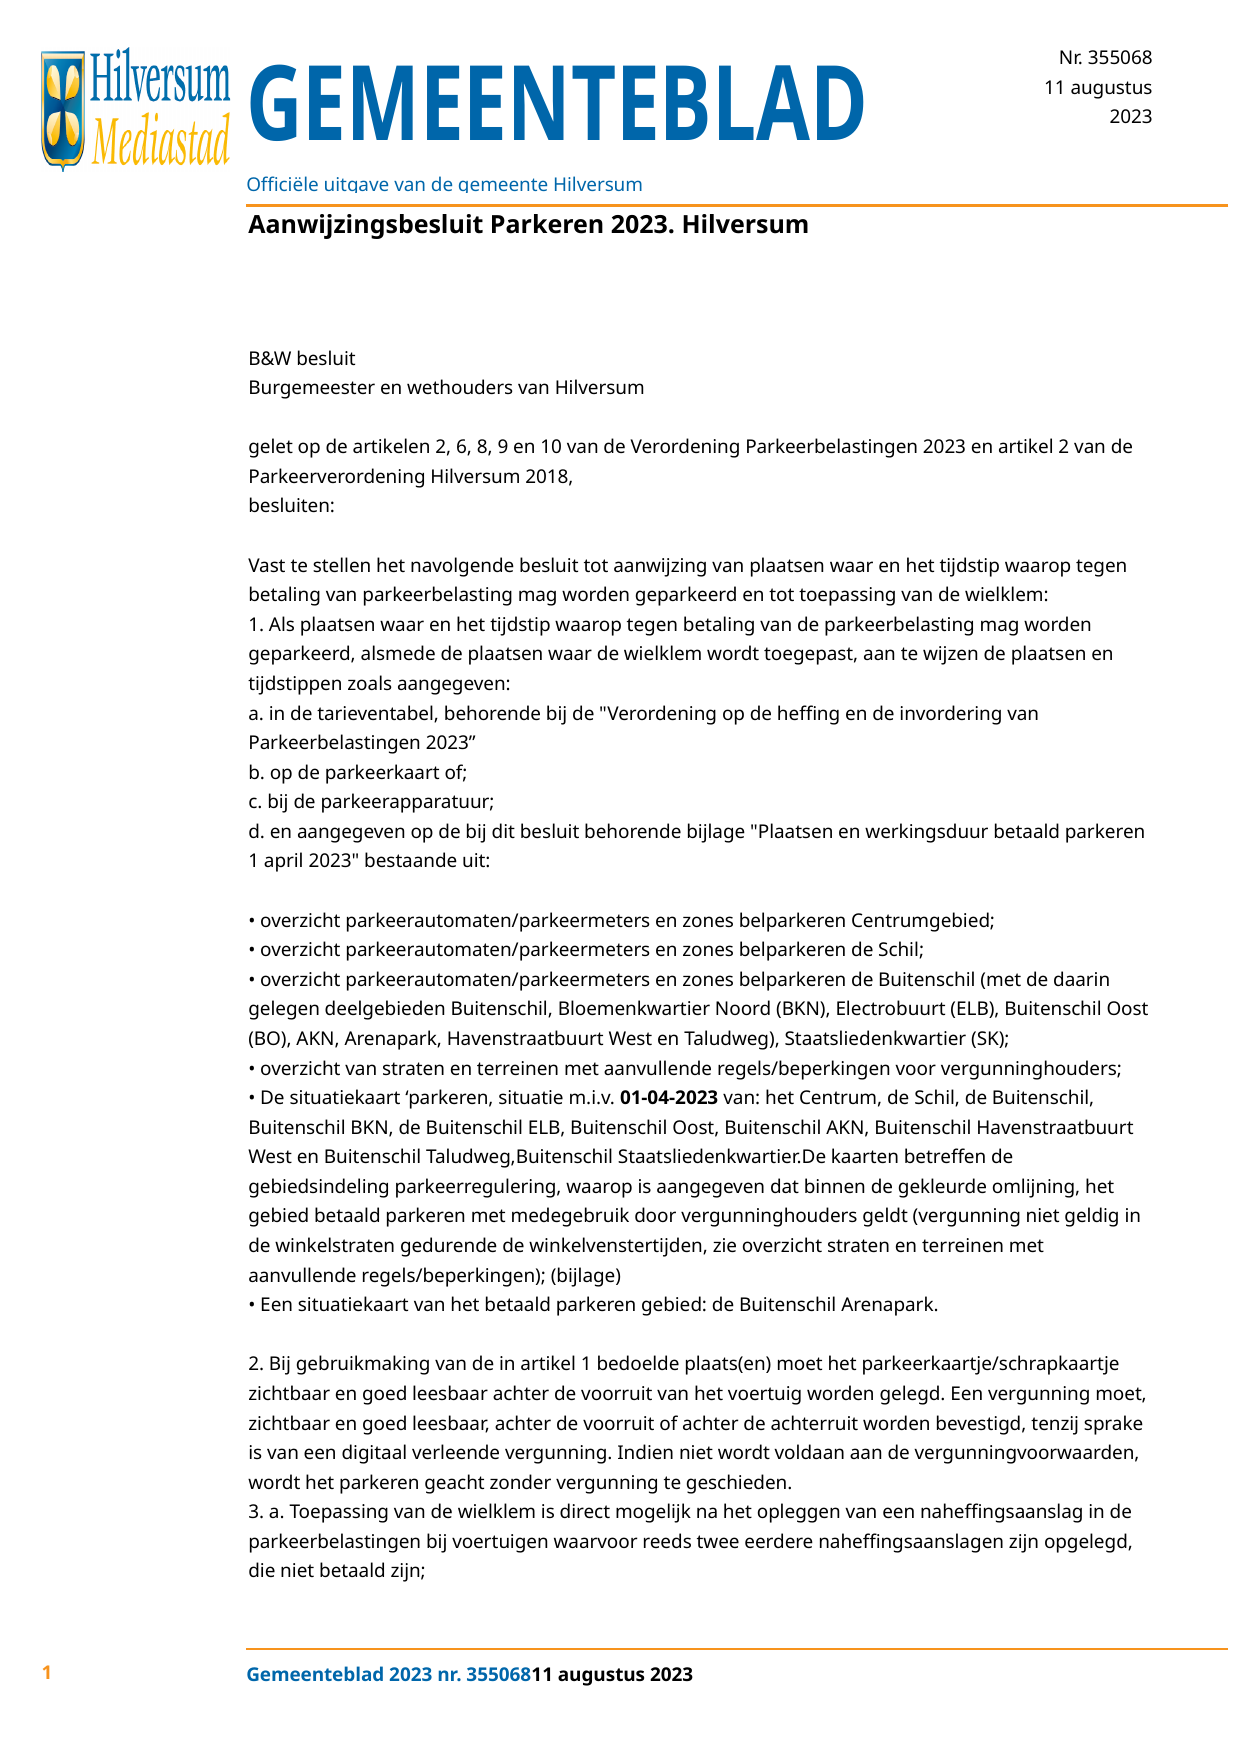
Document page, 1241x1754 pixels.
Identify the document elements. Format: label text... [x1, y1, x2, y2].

text a. in de tarieventabel, behorende bij de "Verordening op de heffing en de invordering van Parkeerbelastingen 2023” [248, 700, 1152, 755]
table_header B&W besluit [248, 345, 1152, 371]
text Vast te stellen het navolgende besluit tot aanwijzing van plaatsen waar en het tijdstip waarop tegen betaling van parkeerbelasting mag worden geparkeerd en tot toepassing van de wielklem: [248, 552, 1152, 607]
text besluiten: [248, 493, 1152, 518]
text Aanwijzingsbesluit Parkeren 2023. Hilversum [248, 207, 1152, 241]
text • Een situatiekaart van het betaald parkeren gebied: de Buitenschil Arenapark. [248, 1291, 1152, 1317]
text • overzicht parkeerautomaten/parkeermeters en zones belparkeren de Schil; [248, 936, 1152, 962]
text b. op de parkeerkaart of; [248, 759, 1152, 785]
text 2. Bij gebruikmaking van de in artikel 1 bedoelde plaats(en) moet het parkeerkaartje/schrapkaartje zichtbaar en goed leesbaar achter de voorruit van het voertuig worden gelegd. Een vergunning moet, zichtbaar en goed leesbaar, achter de voorruit of achter de achterruit worden bevestigd, tenzij sprake is van een digitaal verleende vergunning. Indien niet wordt voldaan aan de vergunningvoorwaarden, wordt het parkeren geacht zonder vergunning te geschieden. [248, 1351, 1152, 1495]
picture [41, 47, 231, 172]
text d. en aangegeven op de bij dit besluit behorende bijlage "Plaatsen en werkingsduur betaald parkeren [248, 818, 1152, 844]
text 1. Als plaatsen waar en het tijdstip waarop tegen betaling van de parkeerbelasting mag worden geparkeerd, alsmede de plaatsen waar de wielklem wordt toegepast, aan te wijzen de plaatsen en tijdstippen zoals aangegeven: [248, 611, 1152, 696]
text Burgemeester en wethouders van Hilversum [248, 374, 1152, 400]
text • De situatiekaart ‘parkeren, situatie m.i.v. 01-04-2023 van: het Centrum, de Schil, de Buitenschil, Buitenschil BKN, de Buitenschil ELB, Buitenschil Oost, Buitenschil AKN, Buitenschil Havenstraatbuurt West en Buitenschil Taludweg,Buitenschil Staatsliedenkwartier.De kaarten betreffen de gebiedsindeling parkeerregulering, waarop is aangegeven dat binnen de gekleurde omlijning, het gebied betaald parkeren met medegebruik door vergunninghouders geldt (vergunning niet geldig in de winkelstraten gedurende de winkelvenstertijden, zie overzicht straten en terreinen met aanvullende regels/beperkingen); (bijlage) [248, 1084, 1152, 1288]
text c. bij de parkeerapparatuur; [248, 788, 1152, 814]
text gelet op de artikelen 2, 6, 8, 9 en 10 van de Verordening Parkeerbelastingen 2023 en artikel 2 van de Parkeerverordening Hilversum 2018, [248, 433, 1152, 489]
text 1 april 2023" bestaande uit: [248, 848, 1152, 873]
text • overzicht van straten en terreinen met aanvullende regels/beperkingen voor vergunninghouders; [248, 1055, 1152, 1081]
text 3. a. Toepassing van de wielklem is direct mogelijk na het opleggen van een naheffingsaanslag in de parkeerbelastingen bij voertuigen waarvoor reeds twee eerdere naheffingsaanslagen zijn opgelegd, die niet betaald zijn; [248, 1498, 1152, 1583]
text • overzicht parkeerautomaten/parkeermeters en zones belparkeren de Buitenschil (met de daarin gelegen deelgebieden Buitenschil, Bloemenkwartier Noord (BKN), Electrobuurt (ELB), Buitenschil Oost (BO), AKN, Arenapark, Havenstraatbuurt West en Taludweg), Staatsliedenkwartier (SK); [248, 966, 1152, 1051]
text • overzicht parkeerautomaten/parkeermeters en zones belparkeren Centrumgebied; [248, 907, 1152, 933]
